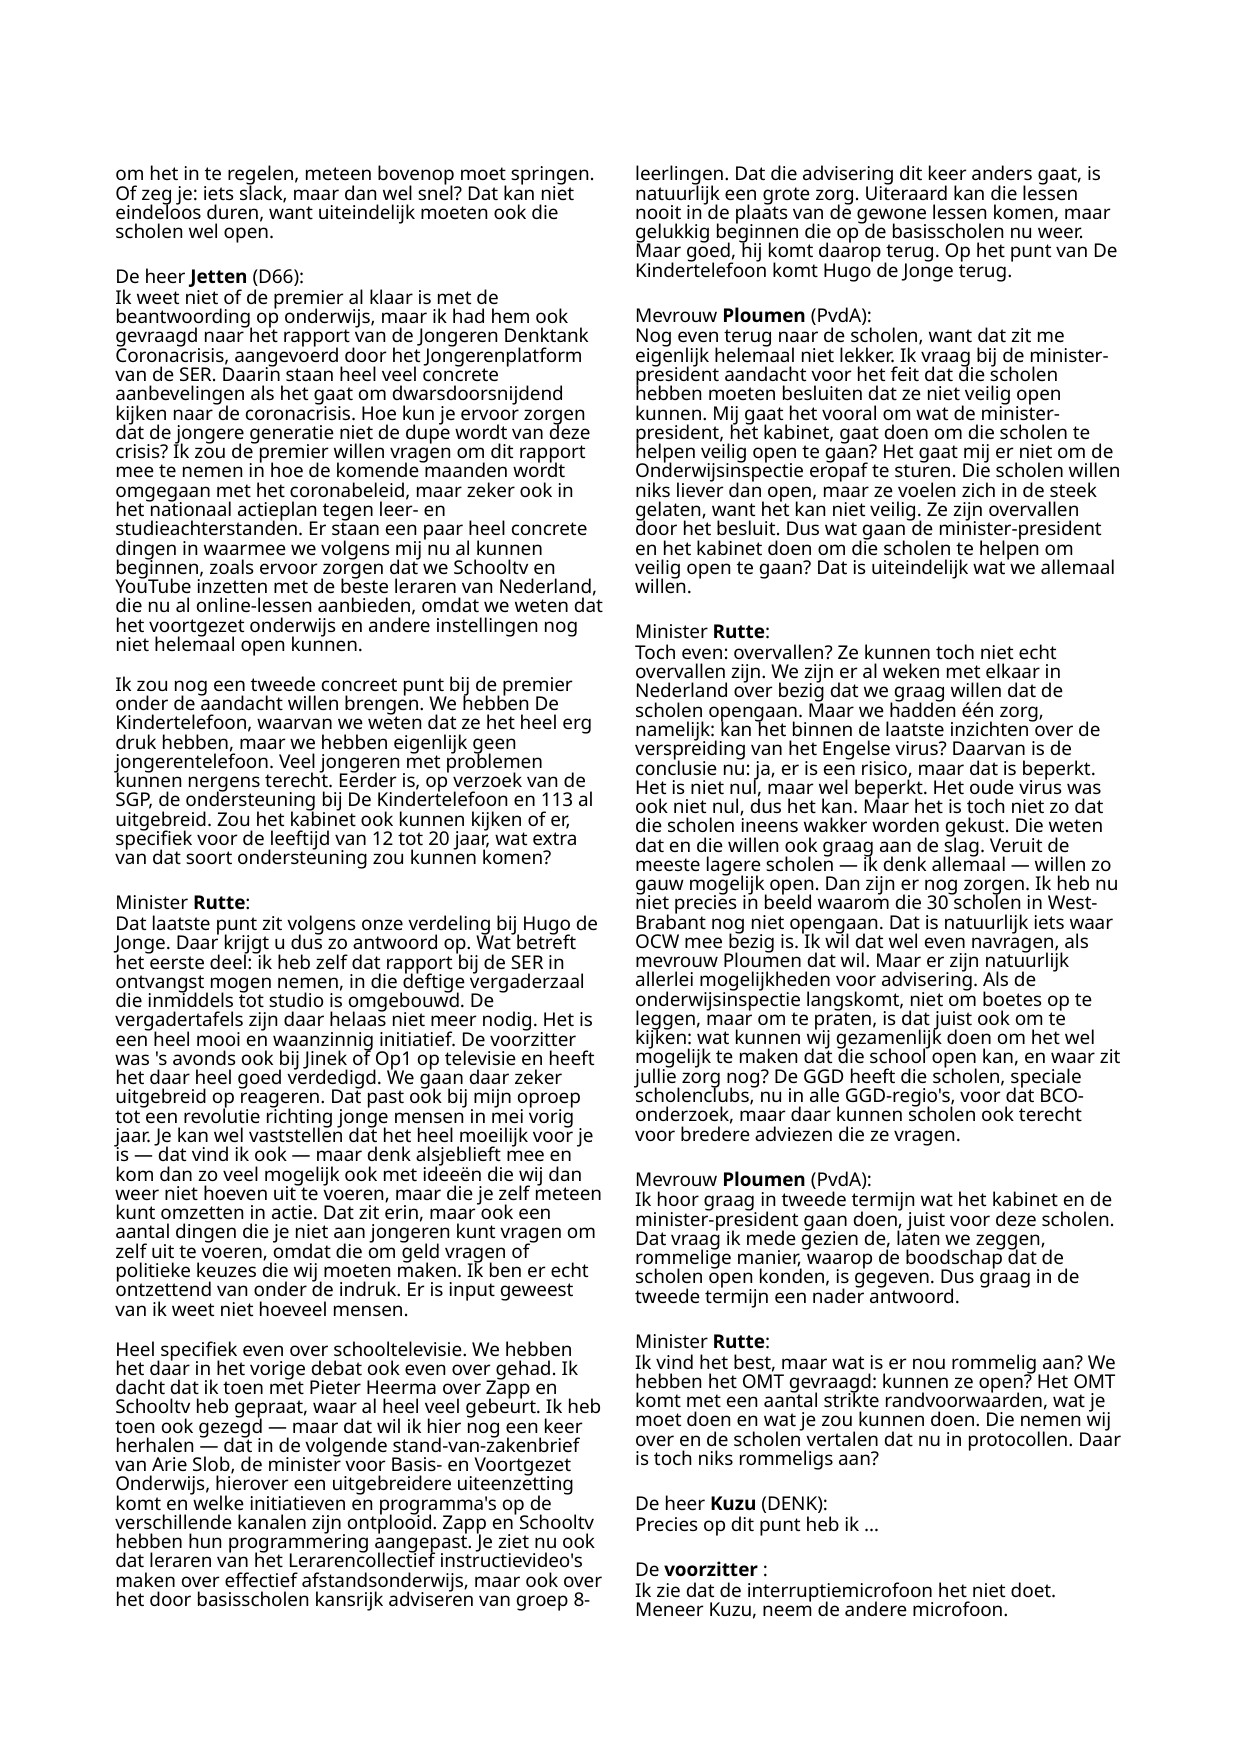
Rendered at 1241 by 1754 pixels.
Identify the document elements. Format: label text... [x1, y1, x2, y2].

text Ik zou nog een tweede concreet punt bij de premier onder de aandacht willen brengen. We hebben De Kindertelefoon, waarvan we weten dat ze het heel erg druk hebben, maar we hebben eigenlijk geen jongerentelefoon. Veel jongeren met problemen kunnen nergens terecht. Eerder is, op verzoek van de SGP, de ondersteuning bij De Kindertelefoon en 113 al uitgebreid. Zou het kabinet ook kunnen kijken of er, specifiek voor de leeftijd van 12 tot 20 jaar, wat extra van dat soort ondersteuning zou kunnen komen? [115, 676, 605, 868]
text Dat laatste punt zit volgens onze verdeling bij Hugo de Jonge. Daar krijgt u dus zo antwoord op. Wat betreft het eerste deel: ik heb zelf dat rapport bij de SER in ontvangst mogen nemen, in die deftige vergaderzaal die inmiddels tot studio is omgebouwd. De vergadertafels zijn daar helaas niet meer nodig. Het is een heel mooi en waanzinnig initiatief. De voorzitter was 's avonds ook bij Jinek of Op1 op televisie en heeft het daar heel goed verdedigd. We gaan daar zeker uitgebreid op reageren. Dat past ook bij mijn oproep tot een revolutie richting jonge mensen in mei vorig jaar. Je kan wel vaststellen dat het heel moeilijk voor je is — dat vind ik ook — maar denk alsjeblieft mee en kom dan zo veel mogelijk ook met ideeën die wij dan weer niet hoeven uit te voeren, maar die je zelf meteen kunt omzetten in actie. Dat zit erin, maar ook een aantal dingen die je niet aan jongeren kunt vragen om zelf uit te voeren, omdat die om geld vragen of politieke keuzes die wij moeten maken. Ik ben er echt ontzettend van onder de indruk. Er is input geweest van ik weet niet hoeveel mensen. [115, 915, 605, 1320]
text Mevrouw Ploumen (PvdA): [635, 302, 1125, 327]
text Ik hoor graag in tweede termijn wat het kabinet en de minister-president gaan doen, juist voor deze scholen. Dat vraag ik mede gezien de, laten we zeggen, rommelige manier, waarop de boodschap dat de scholen open konden, is gegeven. Dus graag in de tweede termijn een nader antwoord. [635, 1191, 1125, 1307]
text De voorzitter : [635, 1556, 1125, 1582]
text om het in te regelen, meteen bovenop moet springen. Of zeg je: iets slack, maar dan wel snel? Dat kan niet eindeloos duren, want uiteindelijk moeten ook die scholen wel open. [115, 165, 605, 242]
text Minister Rutte: [635, 618, 1125, 644]
text Precies op dit punt heb ik … [635, 1516, 1125, 1535]
text Toch even: overvallen? Ze kunnen toch niet echt overvallen zijn. We zijn er al weken met elkaar in Nederland over bezig dat we graag willen dat de scholen opengaan. Maar we hadden één zorg, namelijk: kan het binnen de laatste inzichten over de verspreiding van het Engelse virus? Daarvan is de conclusie nu: ja, er is een risico, maar dat is beperkt. Het is niet nul, maar wel beperkt. Het oude virus was ook niet nul, dus het kan. Maar het is toch niet zo dat die scholen ineens wakker worden gekust. Die weten dat en die willen ook graag aan de slag. Veruit de meeste lagere scholen — ik denk allemaal — willen zo gauw mogelijk open. Dan zijn er nog zorgen. Ik heb nu niet precies in beeld waarom die 30 scholen in West-Brabant nog niet opengaan. Dat is natuurlijk iets waar OCW mee bezig is. Ik wil dat wel even navragen, als mevrouw Ploumen dat wil. Maar er zijn natuurlijk allerlei mogelijkheden voor advisering. Als de onderwijsinspectie langskomt, niet om boetes op te leggen, maar om te praten, is dat juist ook om te kijken: wat kunnen wij gezamenlijk doen om het wel mogelijk te maken dat die school open kan, en waar zit jullie zorg nog? De GGD heeft die scholen, speciale scholenclubs, nu in alle GGD-regio's, voor dat BCO-onderzoek, maar daar kunnen scholen ook terecht voor bredere adviezen die ze vragen. [635, 644, 1125, 1145]
text Ik zie dat de interruptiemicrofoon het niet doet. Meneer Kuzu, neem de andere microfoon. [635, 1582, 1125, 1620]
text Heel specifiek even over schooltelevisie. We hebben het daar in het vorige debat ook even over gehad. Ik dacht dat ik toen met Pieter Heerma over Zapp en Schooltv heb gepraat, waar al heel veel gebeurt. Ik heb toen ook gezegd — maar dat wil ik hier nog een keer herhalen — dat in de volgende stand-van-zakenbrief van Arie Slob, de minister voor Basis- en Voortgezet Onderwijs, hierover een uitgebreidere uiteenzetting komt en welke initiatieven en programma's op de verschillende kanalen zijn ontplooid. Zapp en Schooltv hebben hun programmering aangepast. Je ziet nu ook dat leraren van het Lerarencollectief instructievideo's maken over effectief afstandsonderwijs, maar ook over het door basisscholen kansrijk adviseren van groep 8- [115, 1341, 605, 1610]
text Mevrouw Ploumen (PvdA): [635, 1166, 1125, 1191]
text Ik vind het best, maar wat is er nou rommelig aan? We hebben het OMT gevraagd: kunnen ze open? Het OMT komt met een aantal strikte randvoorwaarden, wat je moet doen en wat je zou kunnen doen. Die nemen wij over en de scholen vertalen dat nu in protocollen. Daar is toch niks rommeligs aan? [635, 1354, 1125, 1469]
text De heer Kuzu (DENK): [635, 1490, 1125, 1516]
text Nog even terug naar de scholen, want dat zit me eigenlijk helemaal niet lekker. Ik vraag bij de minister-president aandacht voor het feit dat die scholen hebben moeten besluiten dat ze niet veilig open kunnen. Mij gaat het vooral om wat de minister-president, het kabinet, gaat doen om die scholen te helpen veilig open te gaan? Het gaat mij er niet om de Onderwijsinspectie eropaf te sturen. Die scholen willen niks liever dan open, maar ze voelen zich in de steek gelaten, want het kan niet veilig. Ze zijn overvallen door het besluit. Dus wat gaan de minister-president en het kabinet doen om die scholen te helpen om veilig open te gaan? Dat is uiteindelijk wat we allemaal willen. [635, 327, 1125, 597]
text Ik weet niet of de premier al klaar is met de beantwoording op onderwijs, maar ik had hem ook gevraagd naar het rapport van de Jongeren Denktank Coronacrisis, aangevoerd door het Jongerenplatform van de SER. Daarin staan heel veel concrete aanbevelingen als het gaat om dwarsdoorsnijdend kijken naar de coronacrisis. Hoe kun je ervoor zorgen dat de jongere generatie niet de dupe wordt van deze crisis? Ik zou de premier willen vragen om dit rapport mee te nemen in hoe de komende maanden wordt omgegaan met het coronabeleid, maar zeker ook in het nationaal actieplan tegen leer- en studieachterstanden. Er staan een paar heel concrete dingen in waarmee we volgens mij nu al kunnen beginnen, zoals ervoor zorgen dat we Schooltv en YouTube inzetten met de beste leraren van Nederland, die nu al online-lessen aanbieden, omdat we weten dat het voortgezet onderwijs en andere instellingen nog niet helemaal open kunnen. [115, 289, 605, 655]
text leerlingen. Dat die advisering dit keer anders gaat, is natuurlijk een grote zorg. Uiteraard kan die lessen nooit in de plaats van de gewone lessen komen, maar gelukkig beginnen die op de basisscholen nu weer. Maar goed, hij komt daarop terug. Op het punt van De Kindertelefoon komt Hugo de Jonge terug. [635, 165, 1125, 281]
text Minister Rutte: [115, 889, 605, 915]
text De heer Jetten (D66): [115, 263, 605, 289]
text Minister Rutte: [635, 1328, 1125, 1354]
